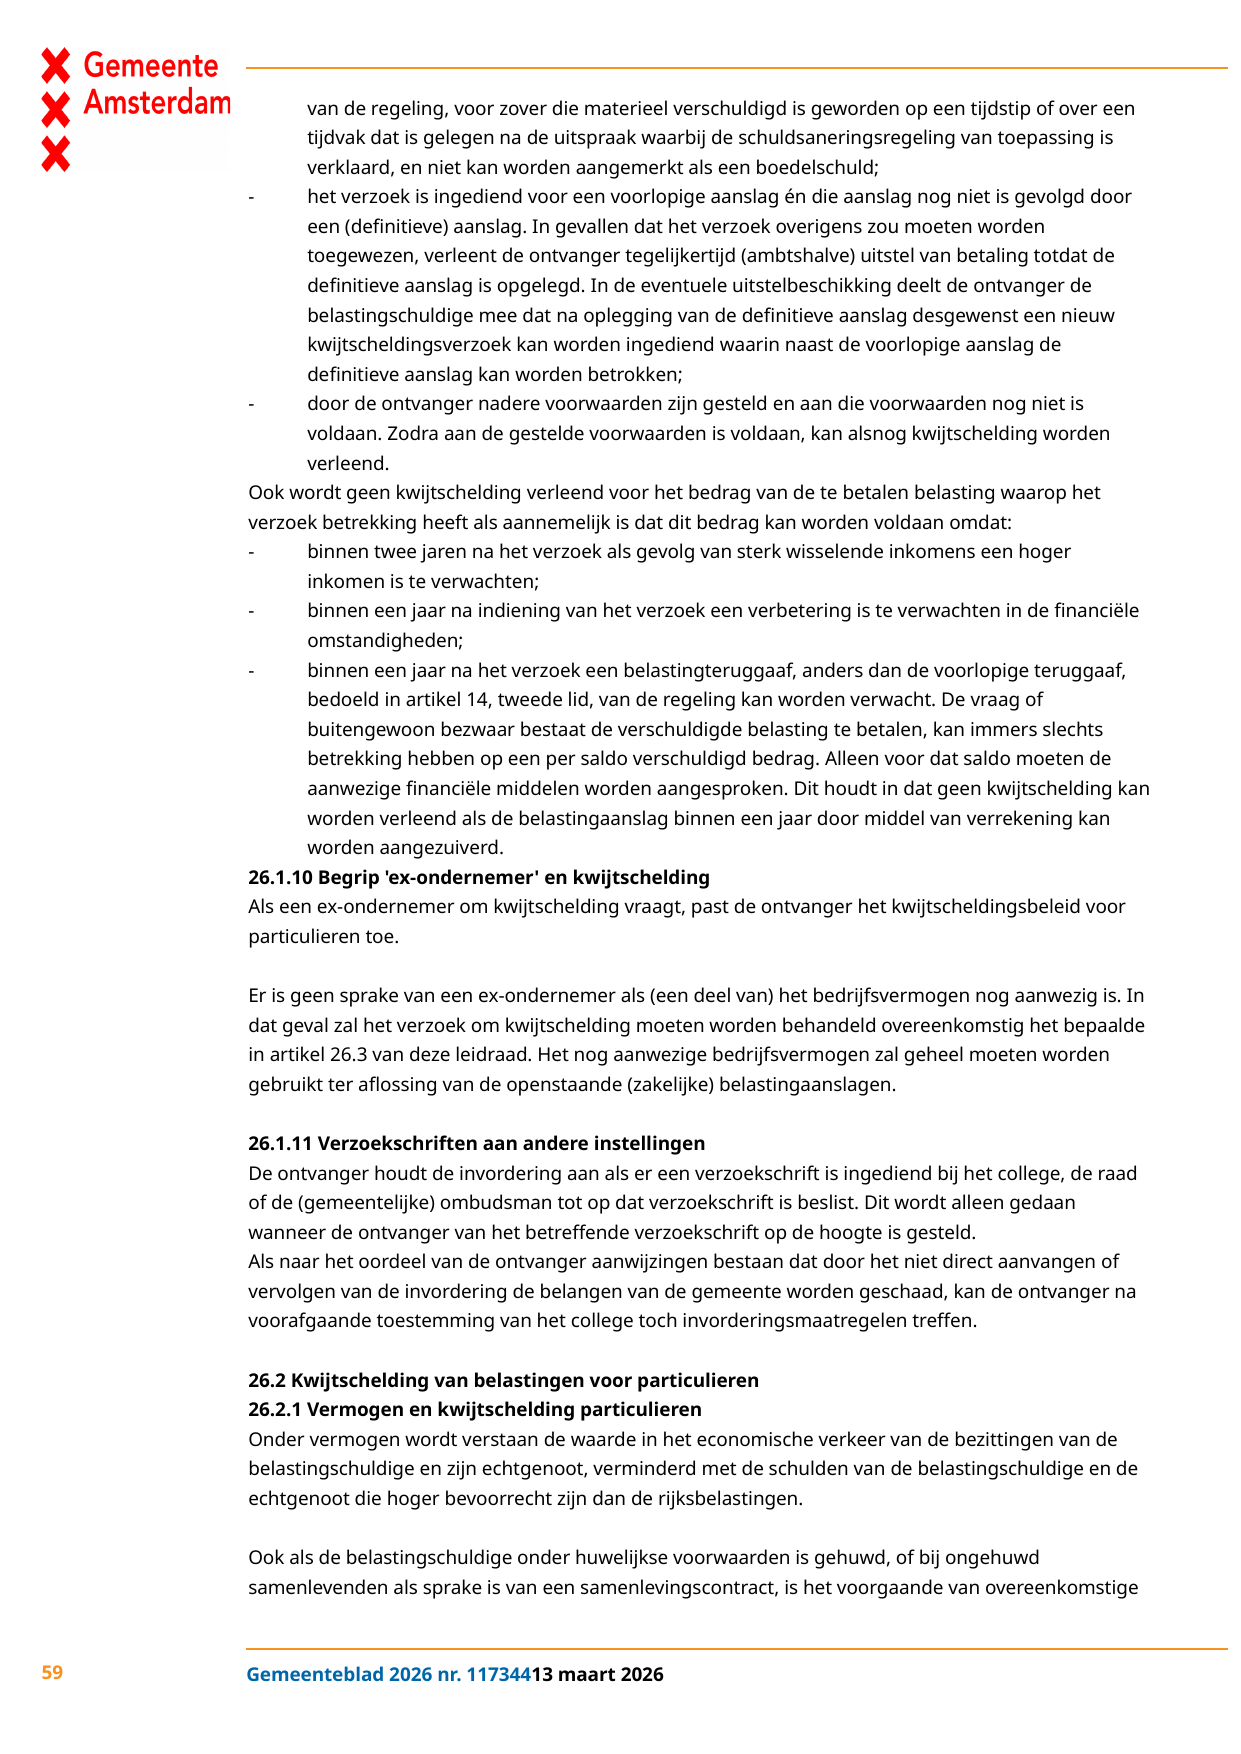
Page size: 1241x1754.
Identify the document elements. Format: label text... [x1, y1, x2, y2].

text 26.2 Kwijtschelding van belastingen voor particulieren [248, 1367, 1152, 1393]
text 26.1.10 Begrip 'ex-ondernemer' en kwijtschelding [248, 864, 1152, 890]
list door de ontvanger nadere voorwaarden zijn gesteld en aan die voorwaarden nog niet is voldaan. Zodra aan de gestelde voorwaarden is voldaan, kan alsnog kwijtschelding worden verleend. [248, 391, 1152, 476]
text Ook als de belastingschuldige onder huwelijkse voorwaarden is gehuwd, of bij ongehuwd samenlevenden als sprake is van een samenlevingscontract, is het voorgaande van overeenkomstige [248, 1544, 1152, 1600]
list van de regeling, voor zover die materieel verschuldigd is geworden op een tijdstip of over een tijdvak dat is gelegen na de uitspraak waarbij de schuldsaneringsregeling van toepassing is verklaard, en niet kan worden aangemerkt als een boedelschuld; [248, 95, 1152, 180]
text De ontvanger houdt de invordering aan als er een verzoekschrift is ingediend bij het college, de raad of de (gemeentelijke) ombudsman tot op dat verzoekschrift is beslist. Dit wordt alleen gedaan wanneer de ontvanger van het betreffende verzoekschrift op de hoogte is gesteld. [248, 1160, 1152, 1245]
text Onder vermogen wordt verstaan de waarde in het economische verkeer van de bezittingen van de belastingschuldige en zijn echtgenoot, verminderd met de schulden van de belastingschuldige en de echtgenoot die hoger bevoorrecht zijn dan de rijksbelastingen. [248, 1426, 1152, 1511]
text Als een ex-ondernemer om kwijtschelding vraagt, past de ontvanger het kwijtscheldingsbeleid voor particulieren toe. [248, 893, 1152, 949]
list binnen een jaar na het verzoek een belastingteruggaaf, anders dan de voorlopige teruggaaf, bedoeld in artikel 14, tweede lid, van de regeling kan worden verwacht. De vraag of buitengewoon bezwaar bestaat de verschuldigde belasting te betalen, kan immers slechts betrekking hebben op een per saldo verschuldigd bedrag. Alleen voor dat saldo moeten de aanwezige financiële middelen worden aangesproken. Dit houdt in dat geen kwijtschelding kan worden verleend als de belastingaanslag binnen een jaar door middel van verrekening kan worden aangezuiverd. [248, 657, 1152, 860]
list binnen een jaar na indiening van het verzoek een verbetering is te verwachten in de financiële omstandigheden; [248, 598, 1152, 653]
text Er is geen sprake van een ex-ondernemer als (een deel van) het bedrijfsvermogen nog aanwezig is. In dat geval zal het verzoek om kwijtschelding moeten worden behandeld overeenkomstig het bepaalde in artikel 26.3 van deze leidraad. Het nog aanwezige bedrijfsvermogen zal geheel moeten worden gebruikt ter aflossing van de openstaande (zakelijke) belastingaanslagen. [248, 982, 1152, 1097]
list het verzoek is ingediend voor een voorlopige aanslag én die aanslag nog niet is gevolgd door een (definitieve) aanslag. In gevallen dat het verzoek overigens zou moeten worden toegewezen, verleent de ontvanger tegelijkertijd (ambtshalve) uitstel van betaling totdat de definitieve aanslag is opgelegd. In de eventuele uitstelbeschikking deelt de ontvanger de belastingschuldige mee dat na oplegging van de definitieve aanslag desgewenst een nieuw kwijtscheldingsverzoek kan worden ingediend waarin naast de voorlopige aanslag de definitieve aanslag kan worden betrokken; [248, 183, 1152, 387]
text Als naar het oordeel van de ontvanger aanwijzingen bestaan dat door het niet direct aanvangen of vervolgen van de invordering de belangen van de gemeente worden geschaad, kan de ontvanger na voorafgaande toestemming van het college toch invorderingsmaatregelen treffen. [248, 1248, 1152, 1333]
text Ook wordt geen kwijtschelding verleend voor het bedrag van de te betalen belasting waarop het verzoek betrekking heeft als aannemelijk is dat dit bedrag kan worden voldaan omdat: [248, 479, 1152, 535]
list binnen twee jaren na het verzoek als gevolg van sterk wisselende inkomens een hoger inkomen is te verwachten; [248, 538, 1152, 594]
text 26.1.11 Verzoekschriften aan andere instellingen [248, 1130, 1152, 1156]
picture [41, 47, 231, 172]
text 26.2.1 Vermogen en kwijtschelding particulieren [248, 1396, 1152, 1422]
